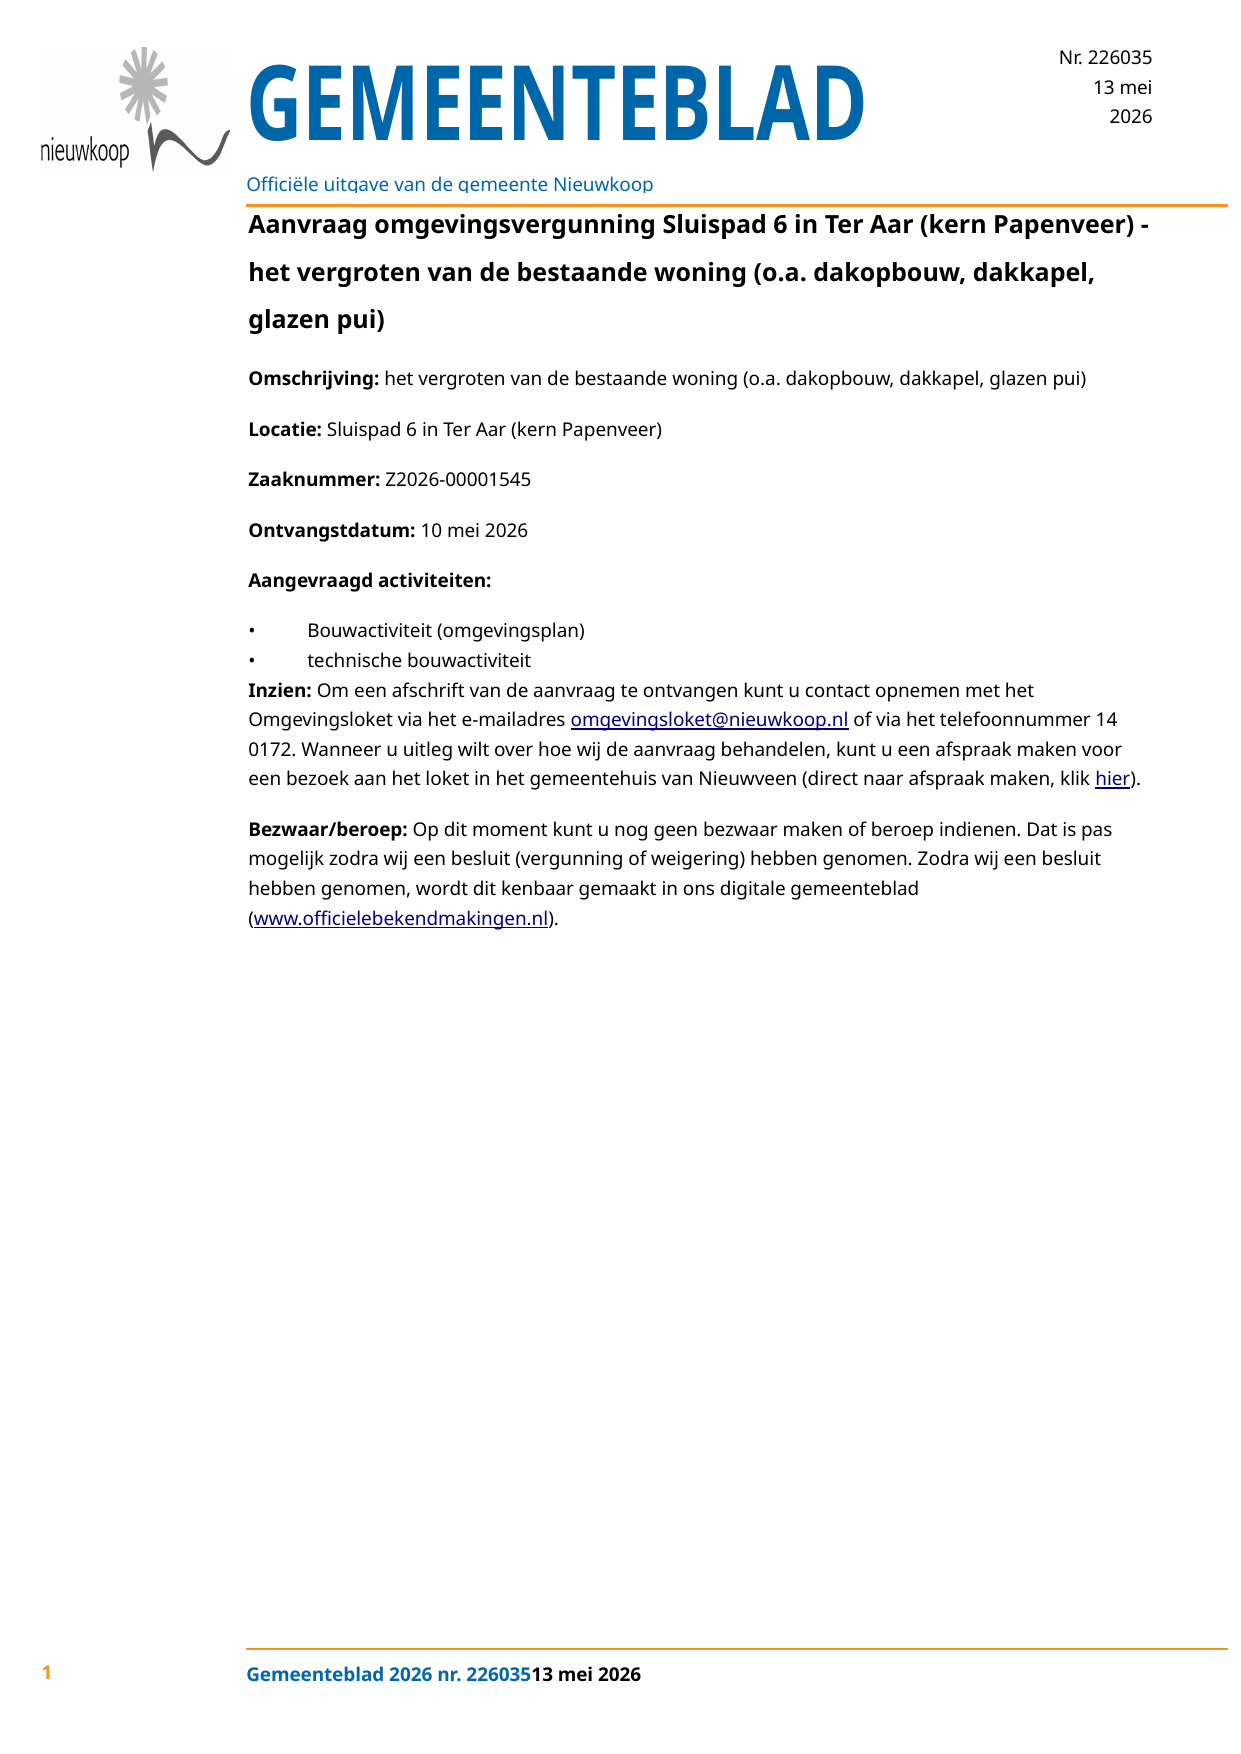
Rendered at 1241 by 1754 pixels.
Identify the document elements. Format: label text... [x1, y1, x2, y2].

picture [41, 47, 231, 172]
text Zaaknummer: Z2026-00001545 [248, 466, 1152, 492]
list Bouwactiviteit (omgevingsplan) [248, 618, 1152, 643]
list technische bouwactiviteit [248, 647, 1152, 673]
text Ontvangstdatum: 10 mei 2026 [248, 517, 1152, 542]
text Omschrijving: het vergroten van de bestaande woning (o.a. dakopbouw, dakkapel, glazen pui) [248, 366, 1152, 391]
text Bezwaar/beroep: Op dit moment kunt u nog geen bezwaar maken of beroep indienen. Dat is pas mogelijk zodra wij een besluit (vergunning of weigering) hebben genomen. Zodra wij een besluit hebben genomen, wordt dit kenbaar gemaakt in ons digitale gemeenteblad (www.officielebekendmakingen.nl). [248, 816, 1152, 930]
text Aangevraagd activiteiten: [248, 567, 1152, 593]
text Inzien: Om een afschrift van de aanvraag te ontvangen kunt u contact opnemen met het Omgevingsloket via het e-mailadres omgevingsloket@nieuwkoop.nl of via het telefoonnummer 14 0172. Wanneer u uitleg wilt over hoe wij de aanvraag behandelen, kunt u een afspraak maken voor een bezoek aan het loket in het gemeentehuis van Nieuwveen (direct naar afspraak maken, klik hier). [248, 677, 1152, 791]
text Aanvraag omgevingsvergunning Sluispad 6 in Ter Aar (kern Papenveer) - het vergroten van de bestaande woning (o.a. dakopbouw, dakkapel, glazen pui) [248, 207, 1152, 336]
text Locatie: Sluispad 6 in Ter Aar (kern Papenveer) [248, 416, 1152, 442]
